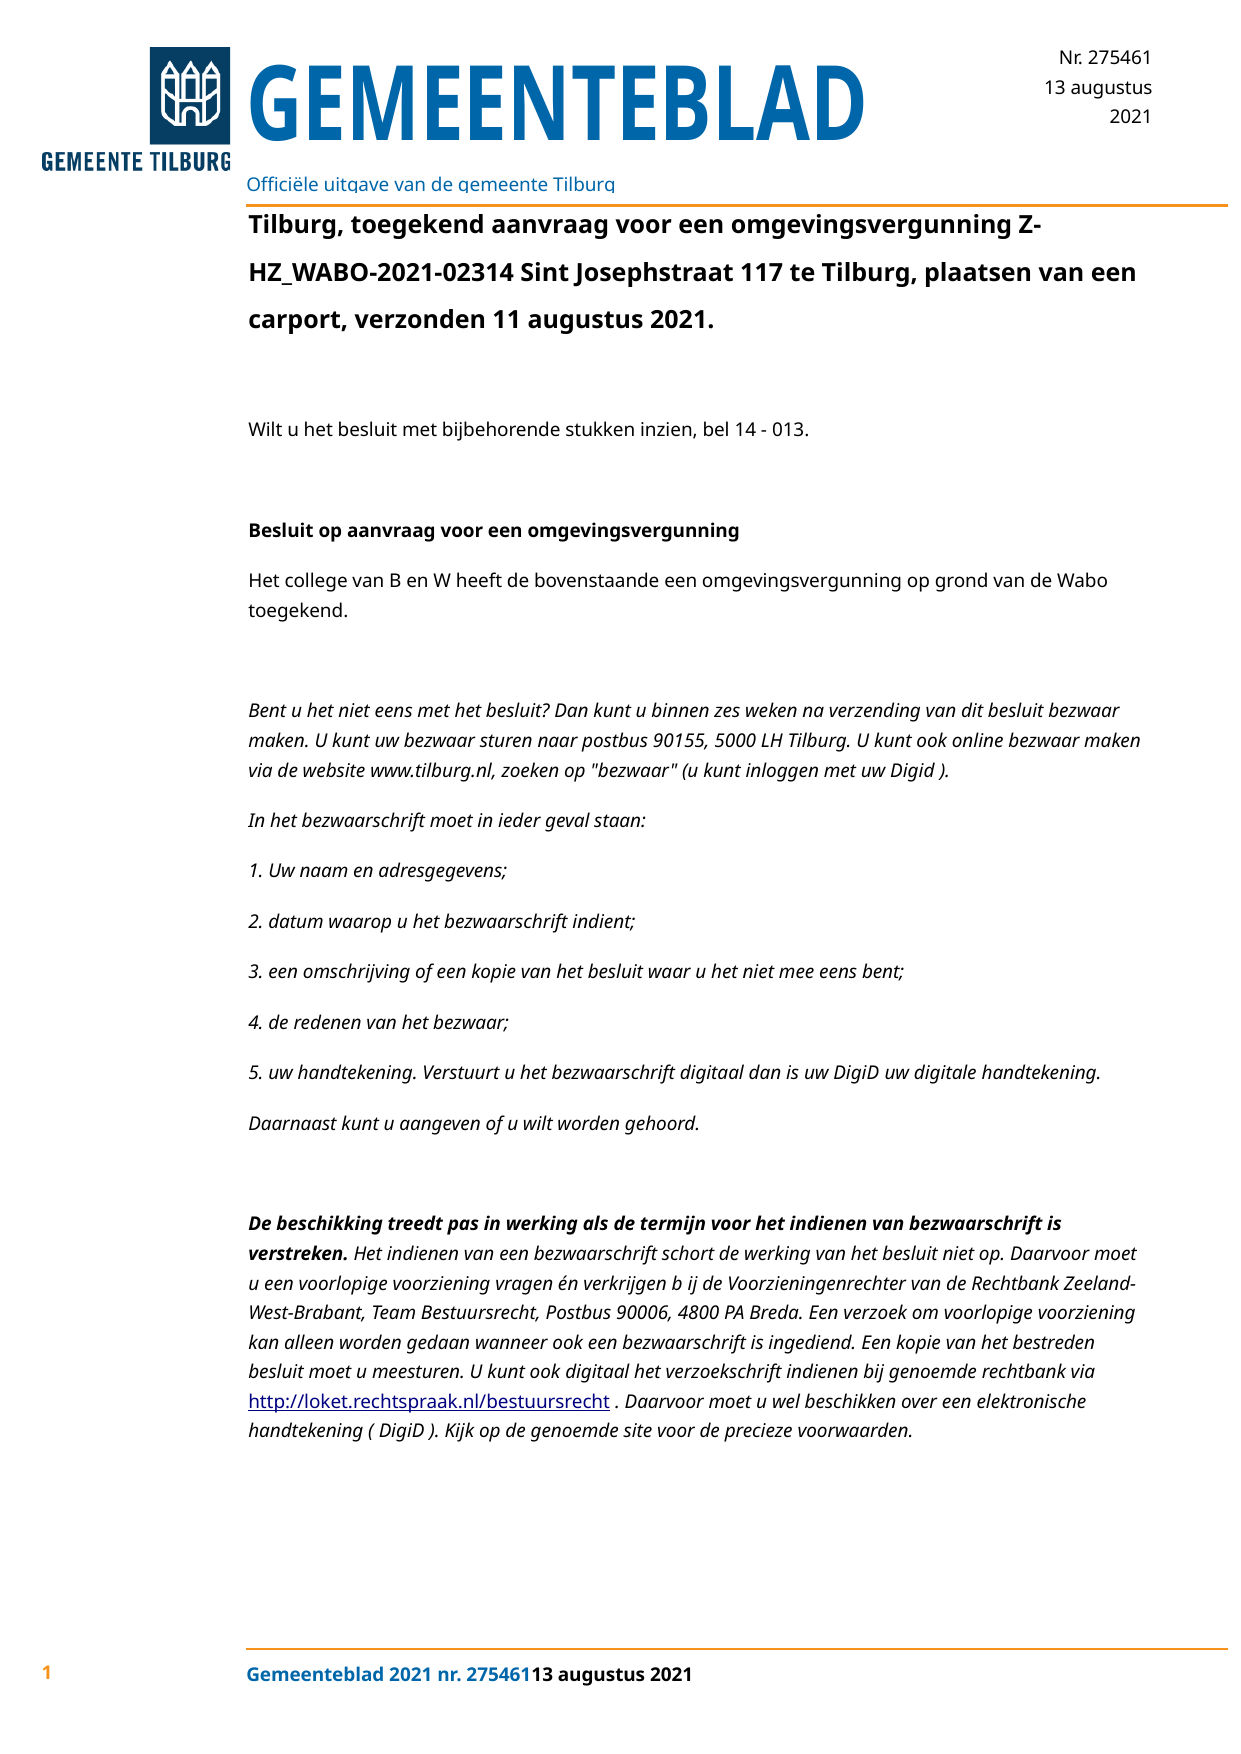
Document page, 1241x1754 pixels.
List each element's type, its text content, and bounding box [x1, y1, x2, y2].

text De beschikking treedt pas in werking als de termijn voor het indienen van bezwaarschrift is verstreken. Het indienen van een bezwaarschrift schort de werking van het besluit niet op. Daarvoor moet u een voorlopige voorziening vragen én verkrijgen b ij de Voorzieningenrechter van de Rechtbank Zeeland-West-Brabant, Team Bestuursrecht, Postbus 90006, 4800 PA Breda. Een verzoek om voorlopige voorziening kan alleen worden gedaan wanneer ook een bezwaarschrift is ingediend. Een kopie van het bestreden besluit moet u meesturen. U kunt ook digitaal het verzoekschrift indienen bij genoemde rechtbank via http://loket.rechtspraak.nl/bestuursrecht . Daarvoor moet u wel beschikken over een elektronische handtekening ( DigiD ). Kijk op de genoemde site voor de precieze voorwaarden. [248, 1211, 1152, 1443]
text 1. Uw naam en adresgegevens; [248, 858, 1152, 883]
text 5. uw handtekening. Verstuurt u het bezwaarschrift digitaal dan is uw DigiD uw digitale handtekening. [248, 1059, 1152, 1085]
text 3. een omschrijving of een kopie van het besluit waar u het niet mee eens bent; [248, 958, 1152, 984]
text 4. de redenen van het bezwaar; [248, 1009, 1152, 1034]
text Daarnaast kunt u aangeven of u wilt worden gehoord. [248, 1110, 1152, 1135]
text Tilburg, toegekend aanvraag voor een omgevingsvergunning Z-HZ_WABO-2021-02314 Sint Josephstraat 117 te Tilburg, plaatsen van een carport, verzonden 11 augustus 2021. [248, 207, 1152, 336]
text Het college van B en W heeft de bovenstaande een omgevingsvergunning op grond van de Wabo toegekend. [248, 567, 1152, 622]
picture [41, 47, 231, 172]
text Wilt u het besluit met bijbehorende stukken inzien, bel 14 - 013. [248, 416, 1152, 442]
text Bent u het niet eens met het besluit? Dan kunt u binnen zes weken na verzending van dit besluit bezwaar maken. U kunt uw bezwaar sturen naar postbus 90155, 5000 LH Tilburg. U kunt ook online bezwaar maken via de website www.tilburg.nl, zoeken op "bezwaar" (u kunt inloggen met uw Digid ). [248, 698, 1152, 782]
text 2. datum waarop u het bezwaarschrift indient; [248, 908, 1152, 934]
text In het bezwaarschrift moet in ieder geval staan: [248, 807, 1152, 833]
text Besluit op aanvraag voor een omgevingsvergunning [248, 517, 1152, 542]
